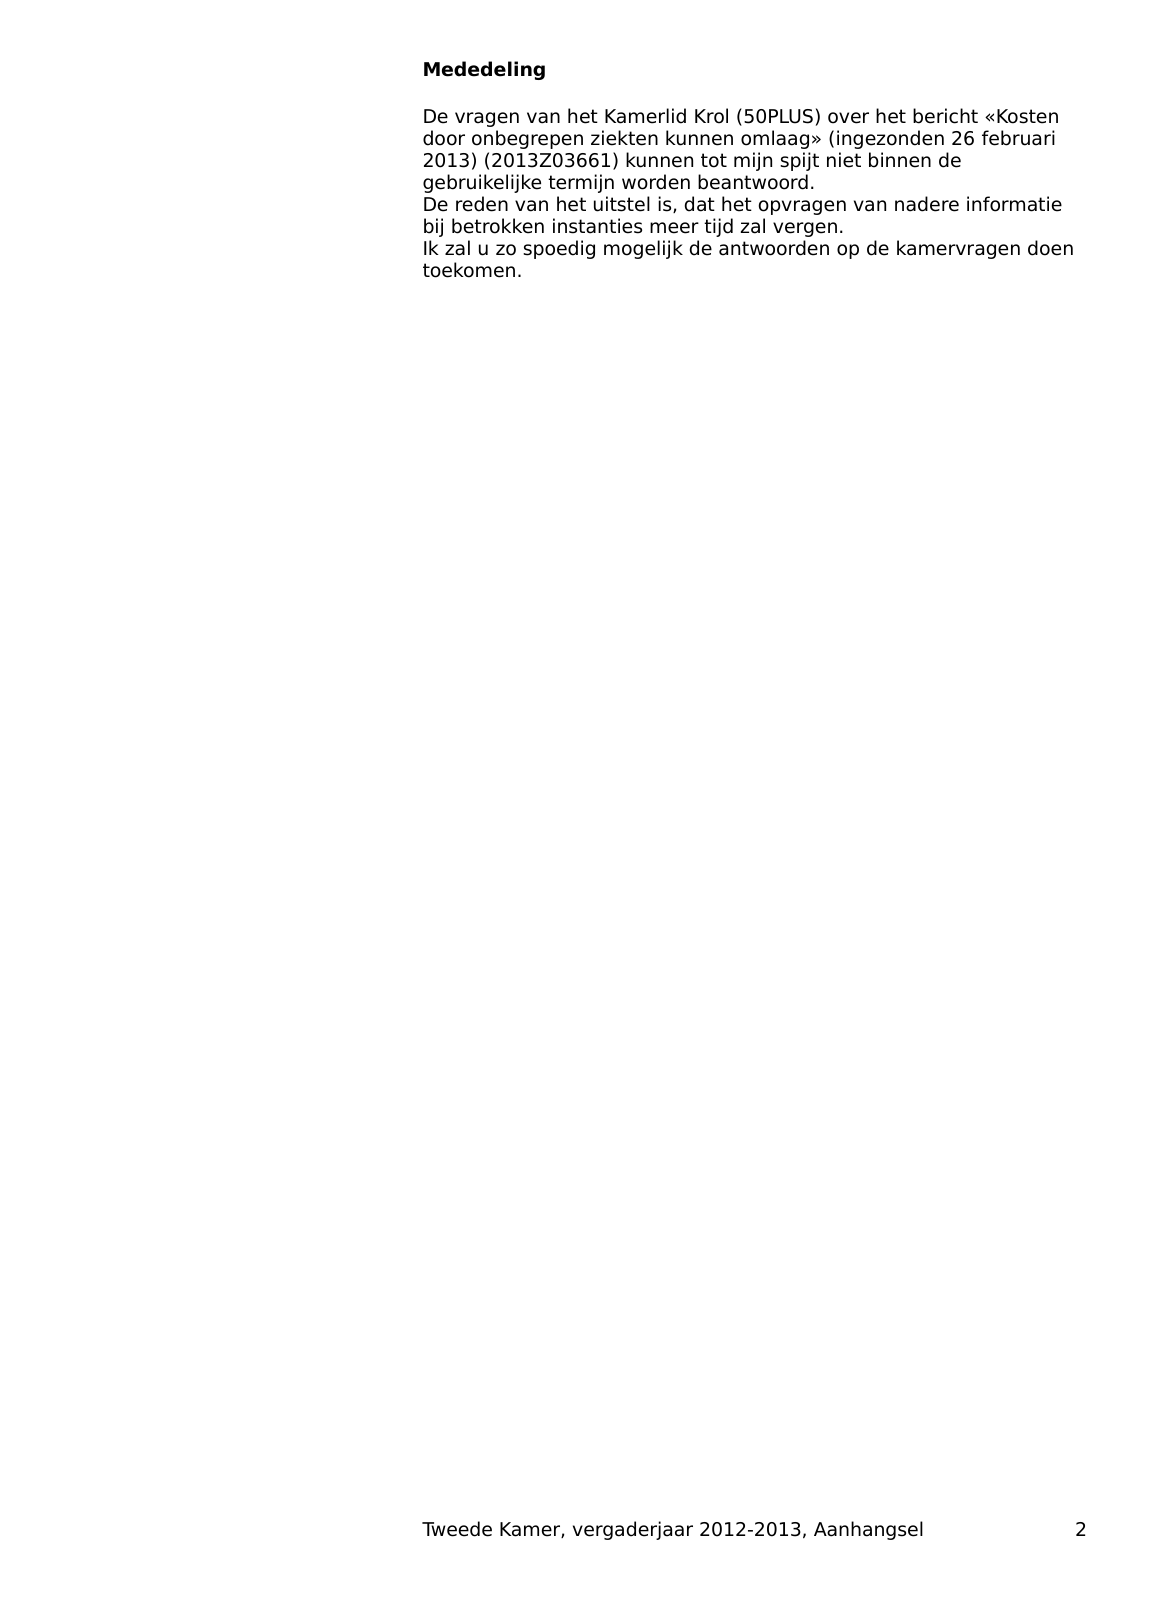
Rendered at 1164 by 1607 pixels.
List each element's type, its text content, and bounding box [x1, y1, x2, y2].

text Ik zal u zo spoedig mogelijk de antwoorden op de kamervragen doen toekomen. [422, 238, 1087, 282]
text De vragen van het Kamerlid Krol (50PLUS) over het bericht «Kosten door onbegrepen ziekten kunnen omlaag» (ingezonden 26 februari 2013) (2013Z03661) kunnen tot mijn spijt niet binnen de gebruikelijke termijn worden beantwoord. [422, 106, 1087, 194]
text De reden van het uitstel is, dat het opvragen van nadere informatie bij betrokken instanties meer tijd zal vergen. [422, 194, 1087, 238]
subtitle Mededeling [422, 59, 1087, 81]
